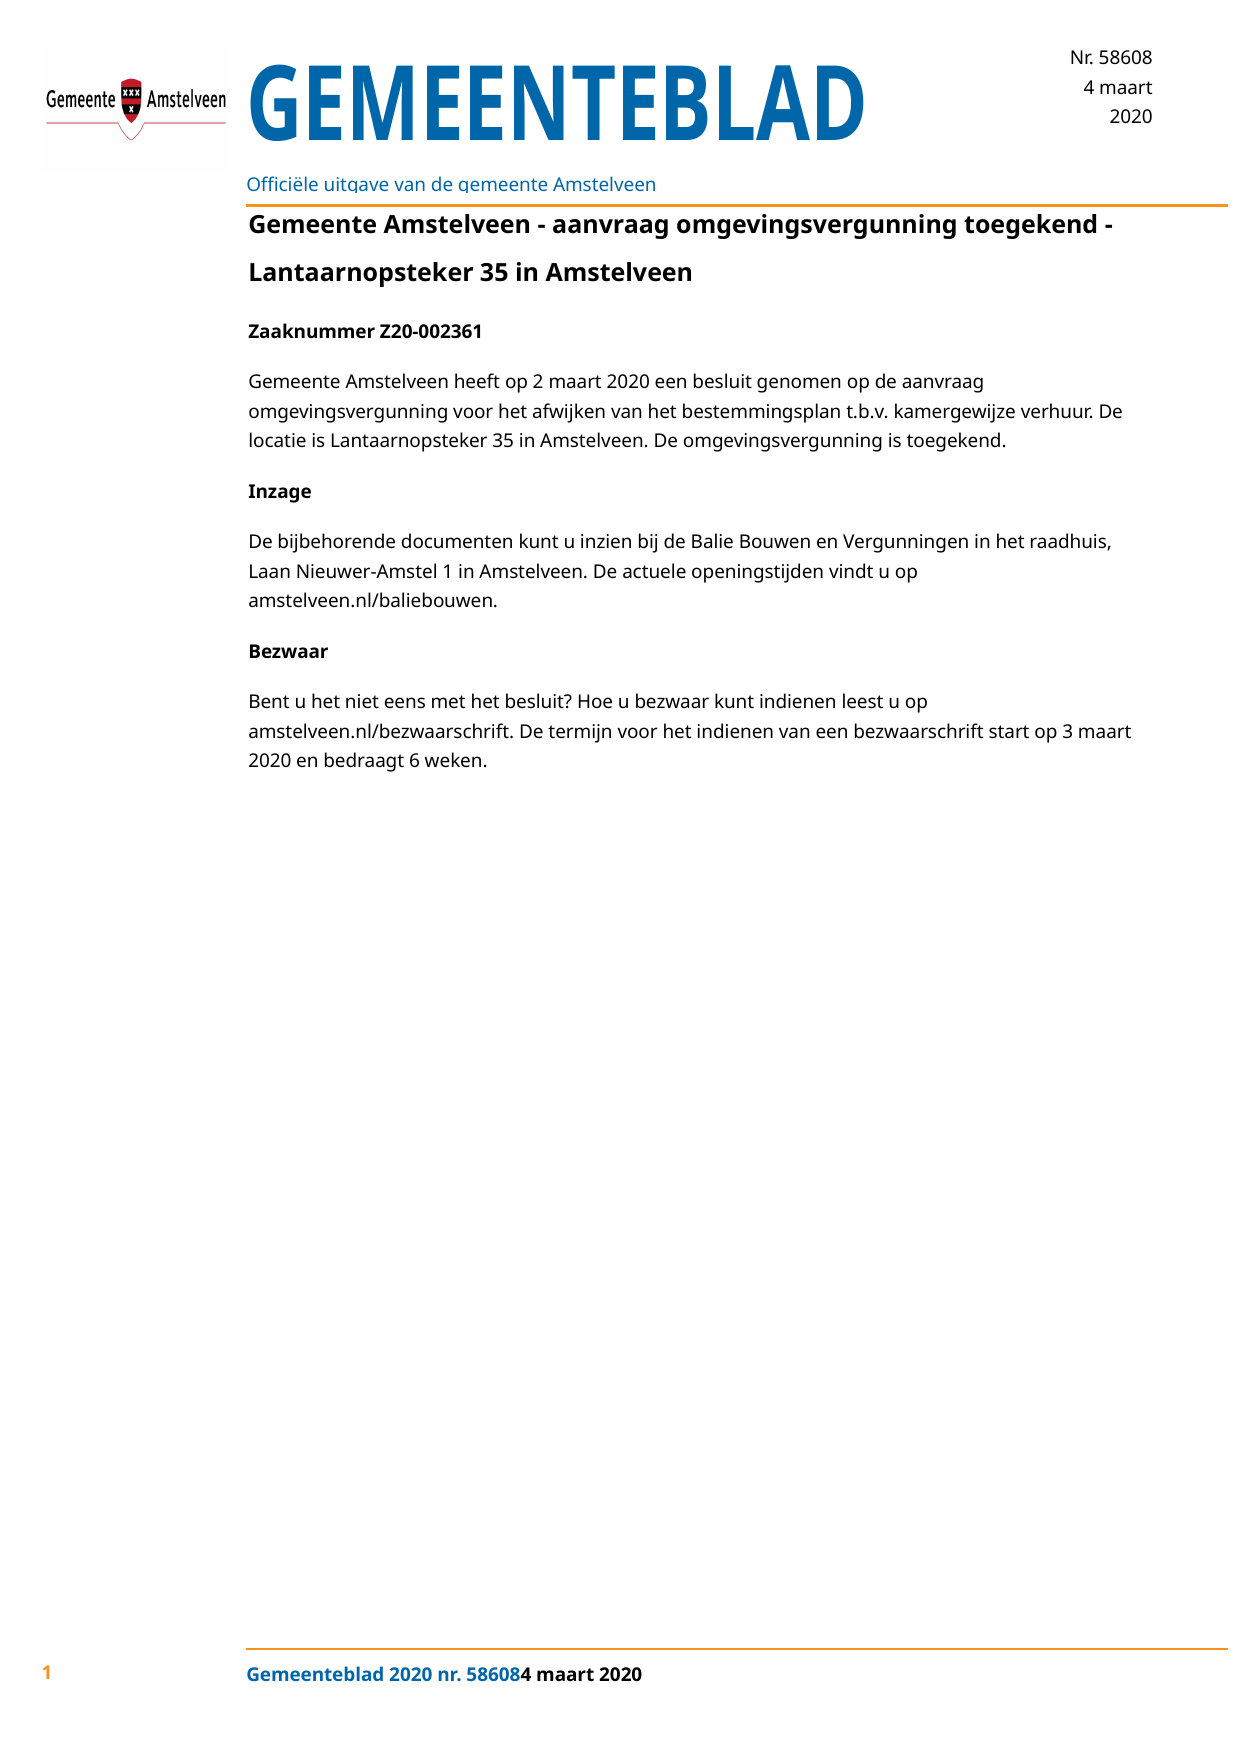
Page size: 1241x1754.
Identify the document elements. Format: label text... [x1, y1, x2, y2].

text Inzage [248, 478, 1152, 504]
text De bijbehorende documenten kunt u inzien bij de Balie Bouwen en Vergunningen in het raadhuis, Laan Nieuwer-Amstel 1 in Amstelveen. De actuele openingstijden vindt u op amstelveen.nl/baliebouwen. [248, 528, 1152, 613]
text Bent u het niet eens met het besluit? Hoe u bezwaar kunt indienen leest u op amstelveen.nl/bezwaarschrift. De termijn voor het indienen van een bezwaarschrift start op 3 maart 2020 en bedraagt 6 weken. [248, 688, 1152, 773]
text Bezwaar [248, 638, 1152, 664]
text Gemeente Amstelveen - aanvraag omgevingsvergunning toegekend - Lantaarnopsteker 35 in Amstelveen [248, 207, 1152, 288]
picture [41, 47, 231, 172]
text Gemeente Amstelveen heeft op 2 maart 2020 een besluit genomen op de aanvraag omgevingsvergunning voor het afwijken van het bestemmingsplan t.b.v. kamergewijze verhuur. De locatie is Lantaarnopsteker 35 in Amstelveen. De omgevingsvergunning is toegekend. [248, 368, 1152, 453]
text Zaaknummer Z20-002361 [248, 318, 1152, 344]
